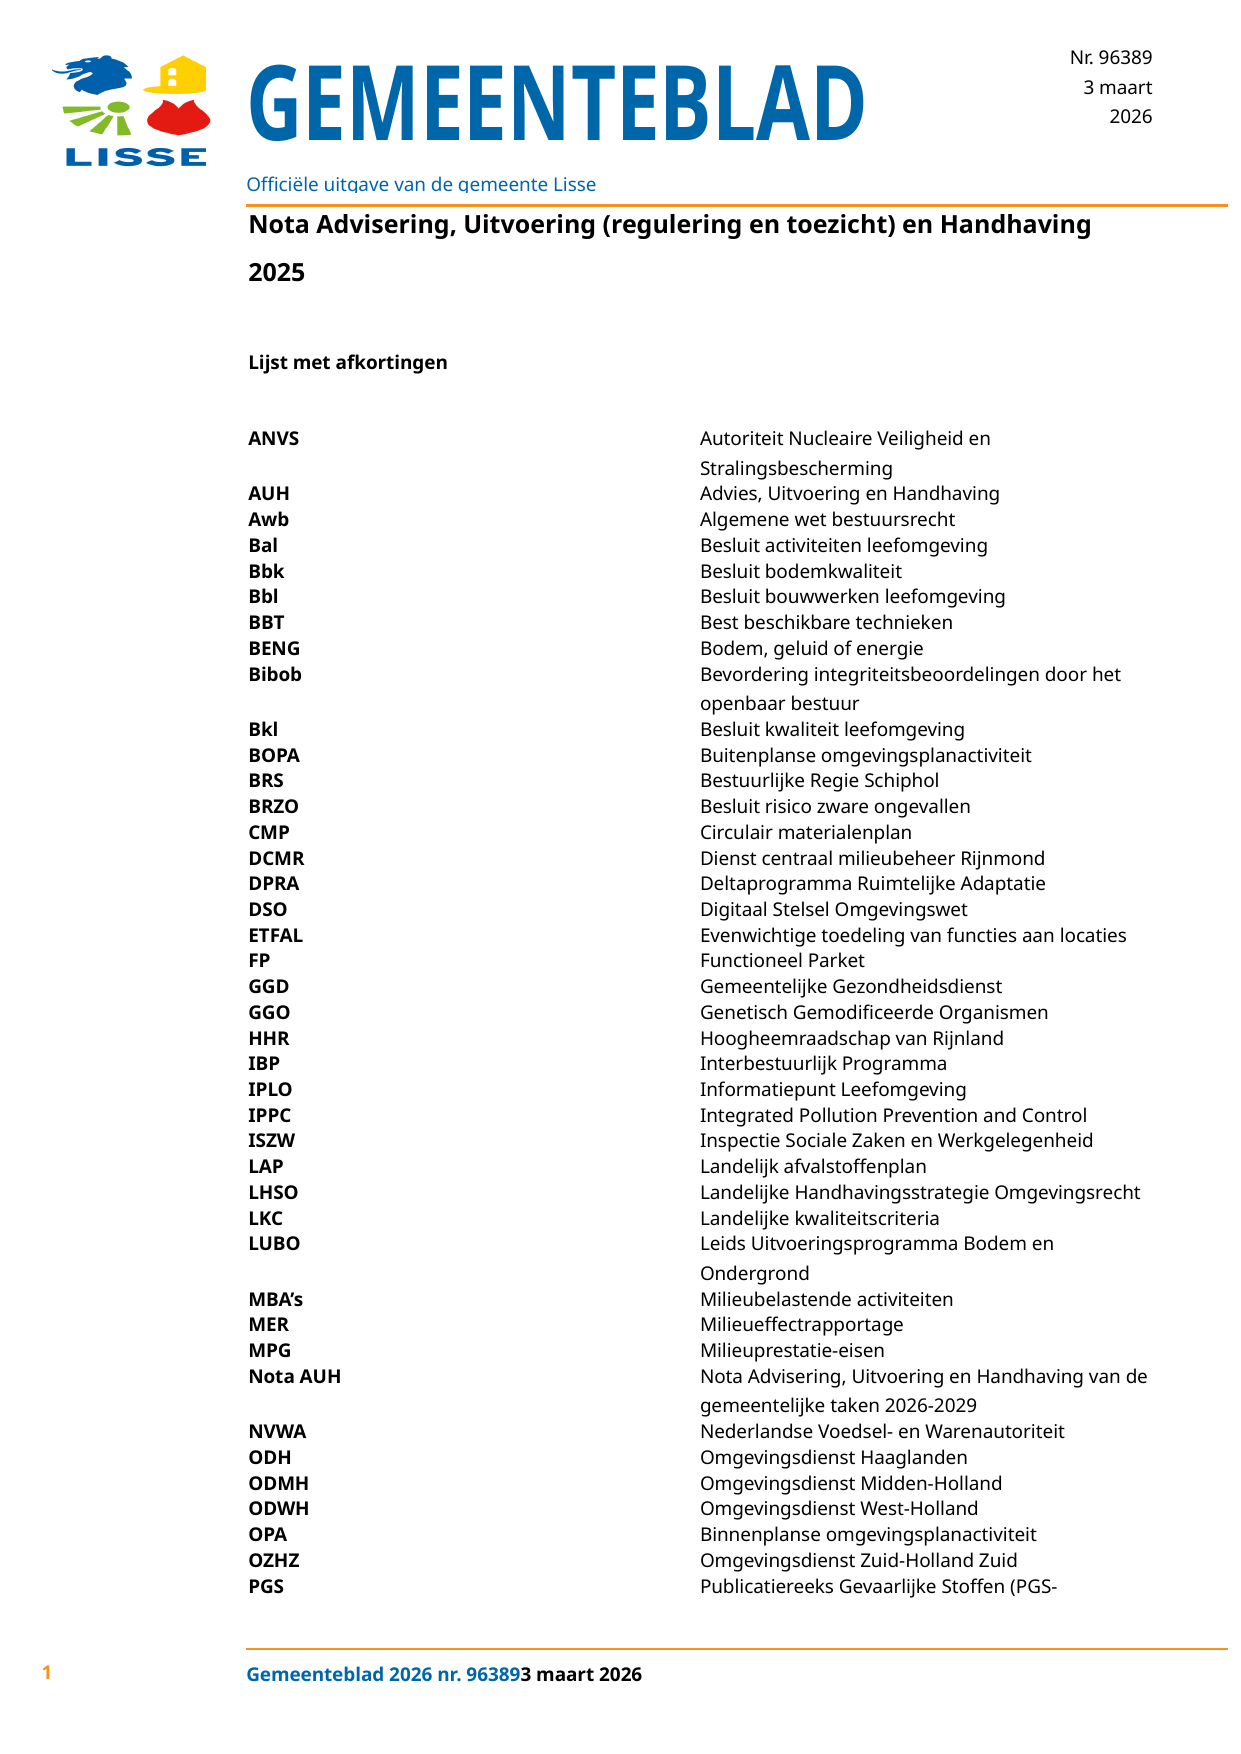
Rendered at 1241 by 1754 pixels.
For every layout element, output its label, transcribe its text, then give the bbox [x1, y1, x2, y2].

table_cell GGO [248, 999, 700, 1025]
table_cell AUH [248, 481, 700, 506]
table_cell ISZW [248, 1128, 700, 1153]
table_cell PGS [248, 1573, 700, 1598]
table_cell LUBO [248, 1231, 700, 1286]
table_cell MER [248, 1312, 700, 1337]
table_header ANVS [248, 425, 700, 481]
picture [41, 47, 231, 172]
table_cell Digitaal Stelsel Omgevingswet [700, 896, 1152, 922]
table_cell IPPC [248, 1102, 700, 1128]
table_cell ETFAL [248, 922, 700, 948]
table_cell Evenwichtige toedeling van functies aan locaties [700, 922, 1152, 948]
table_cell IPLO [248, 1076, 700, 1102]
table_cell Bodem, geluid of energie [700, 635, 1152, 661]
table_cell Landelijk afvalstoffenplan [700, 1154, 1152, 1179]
table_cell Deltaprogramma Ruimtelijke Adaptatie [700, 870, 1152, 896]
table_cell ODWH [248, 1496, 700, 1521]
table_cell Buitenplanse omgevingsplanactiviteit [700, 742, 1152, 767]
table_cell DSO [248, 896, 700, 922]
table_cell FP [248, 948, 700, 973]
table_cell Besluit bouwwerken leefomgeving [700, 584, 1152, 609]
table_cell Informatiepunt Leefomgeving [700, 1076, 1152, 1102]
table_cell Omgevingsdienst Midden-Holland [700, 1470, 1152, 1496]
text Nota Advisering, Uitvoering (regulering en toezicht) en Handhaving 2025 [248, 207, 1152, 288]
table_cell Omgevingsdienst West-Holland [700, 1496, 1152, 1521]
table_cell Besluit activiteiten leefomgeving [700, 532, 1152, 558]
table_cell Interbestuurlijk Programma [700, 1051, 1152, 1076]
table_cell GGD [248, 973, 700, 999]
table_cell Bevordering integriteitsbeoordelingen door het openbaar bestuur [700, 661, 1152, 716]
table_cell MBA’s [248, 1286, 700, 1312]
table_cell LKC [248, 1205, 700, 1231]
table_cell Integrated Pollution Prevention and Control [700, 1102, 1152, 1128]
table_header Autoriteit Nucleaire Veiligheid en Stralingsbescherming [700, 425, 1152, 481]
table_cell DCMR [248, 845, 700, 870]
table_cell Bkl [248, 716, 700, 742]
table_cell ODH [248, 1444, 700, 1470]
table_cell Besluit bodemkwaliteit [700, 558, 1152, 583]
table_cell Inspectie Sociale Zaken en Werkgelegenheid [700, 1128, 1152, 1153]
table_cell BENG [248, 635, 700, 661]
table_cell Best beschikbare technieken [700, 609, 1152, 635]
table_cell OZHZ [248, 1547, 700, 1573]
table_cell LHSO [248, 1179, 700, 1205]
table_cell DPRA [248, 870, 700, 896]
table_cell Omgevingsdienst Zuid-Holland Zuid [700, 1547, 1152, 1573]
table_cell Omgevingsdienst Haaglanden [700, 1444, 1152, 1470]
table_cell BRS [248, 768, 700, 793]
table_cell Nederlandse Voedsel- en Warenautoriteit [700, 1419, 1152, 1444]
table_cell Milieueffectrapportage [700, 1312, 1152, 1337]
table_cell LAP [248, 1154, 700, 1179]
table_cell Milieuprestatie-eisen [700, 1338, 1152, 1363]
table_cell Landelijke kwaliteitscriteria [700, 1205, 1152, 1231]
table_cell Nota AUH [248, 1363, 700, 1418]
table_cell Binnenplanse omgevingsplanactiviteit [700, 1521, 1152, 1547]
table_cell BRZO [248, 793, 700, 819]
table_cell CMP [248, 819, 700, 845]
table_cell BOPA [248, 742, 700, 767]
table_cell Besluit kwaliteit leefomgeving [700, 716, 1152, 742]
table_cell Awb [248, 506, 700, 532]
table_cell OPA [248, 1521, 700, 1547]
table_cell Circulair materialenplan [700, 819, 1152, 845]
table_cell HHR [248, 1025, 700, 1051]
table_cell Bestuurlijke Regie Schiphol [700, 768, 1152, 793]
table_cell Besluit risico zware ongevallen [700, 793, 1152, 819]
table_cell NVWA [248, 1419, 700, 1444]
table_cell ODMH [248, 1470, 700, 1496]
table_cell Landelijke Handhavingsstrategie Omgevingsrecht [700, 1179, 1152, 1205]
table_cell Bibob [248, 661, 700, 716]
table_cell Bbl [248, 584, 700, 609]
table_cell Bbk [248, 558, 700, 583]
table_cell Genetisch Gemodificeerde Organismen [700, 999, 1152, 1025]
table_cell Publicatiereeks Gevaarlijke Stoffen (PGS- [700, 1573, 1152, 1598]
table_cell Advies, Uitvoering en Handhaving [700, 481, 1152, 506]
table_cell Algemene wet bestuursrecht [700, 506, 1152, 532]
table_cell Milieubelastende activiteiten [700, 1286, 1152, 1312]
table_cell Bal [248, 532, 700, 558]
table_cell Gemeentelijke Gezondheidsdienst [700, 973, 1152, 999]
table_cell IBP [248, 1051, 700, 1076]
table_cell Functioneel Parket [700, 948, 1152, 973]
table_cell Dienst centraal milieubeheer Rijnmond [700, 845, 1152, 870]
table_cell Leids Uitvoeringsprogramma Bodem en Ondergrond [700, 1231, 1152, 1286]
table_cell BBT [248, 609, 700, 635]
table_cell Hoogheemraadschap van Rijnland [700, 1025, 1152, 1051]
table_cell MPG [248, 1338, 700, 1363]
table_cell Nota Advisering, Uitvoering en Handhaving van de gemeentelijke taken 2026-2029 [700, 1363, 1152, 1418]
text Lijst met afkortingen [248, 347, 1152, 376]
